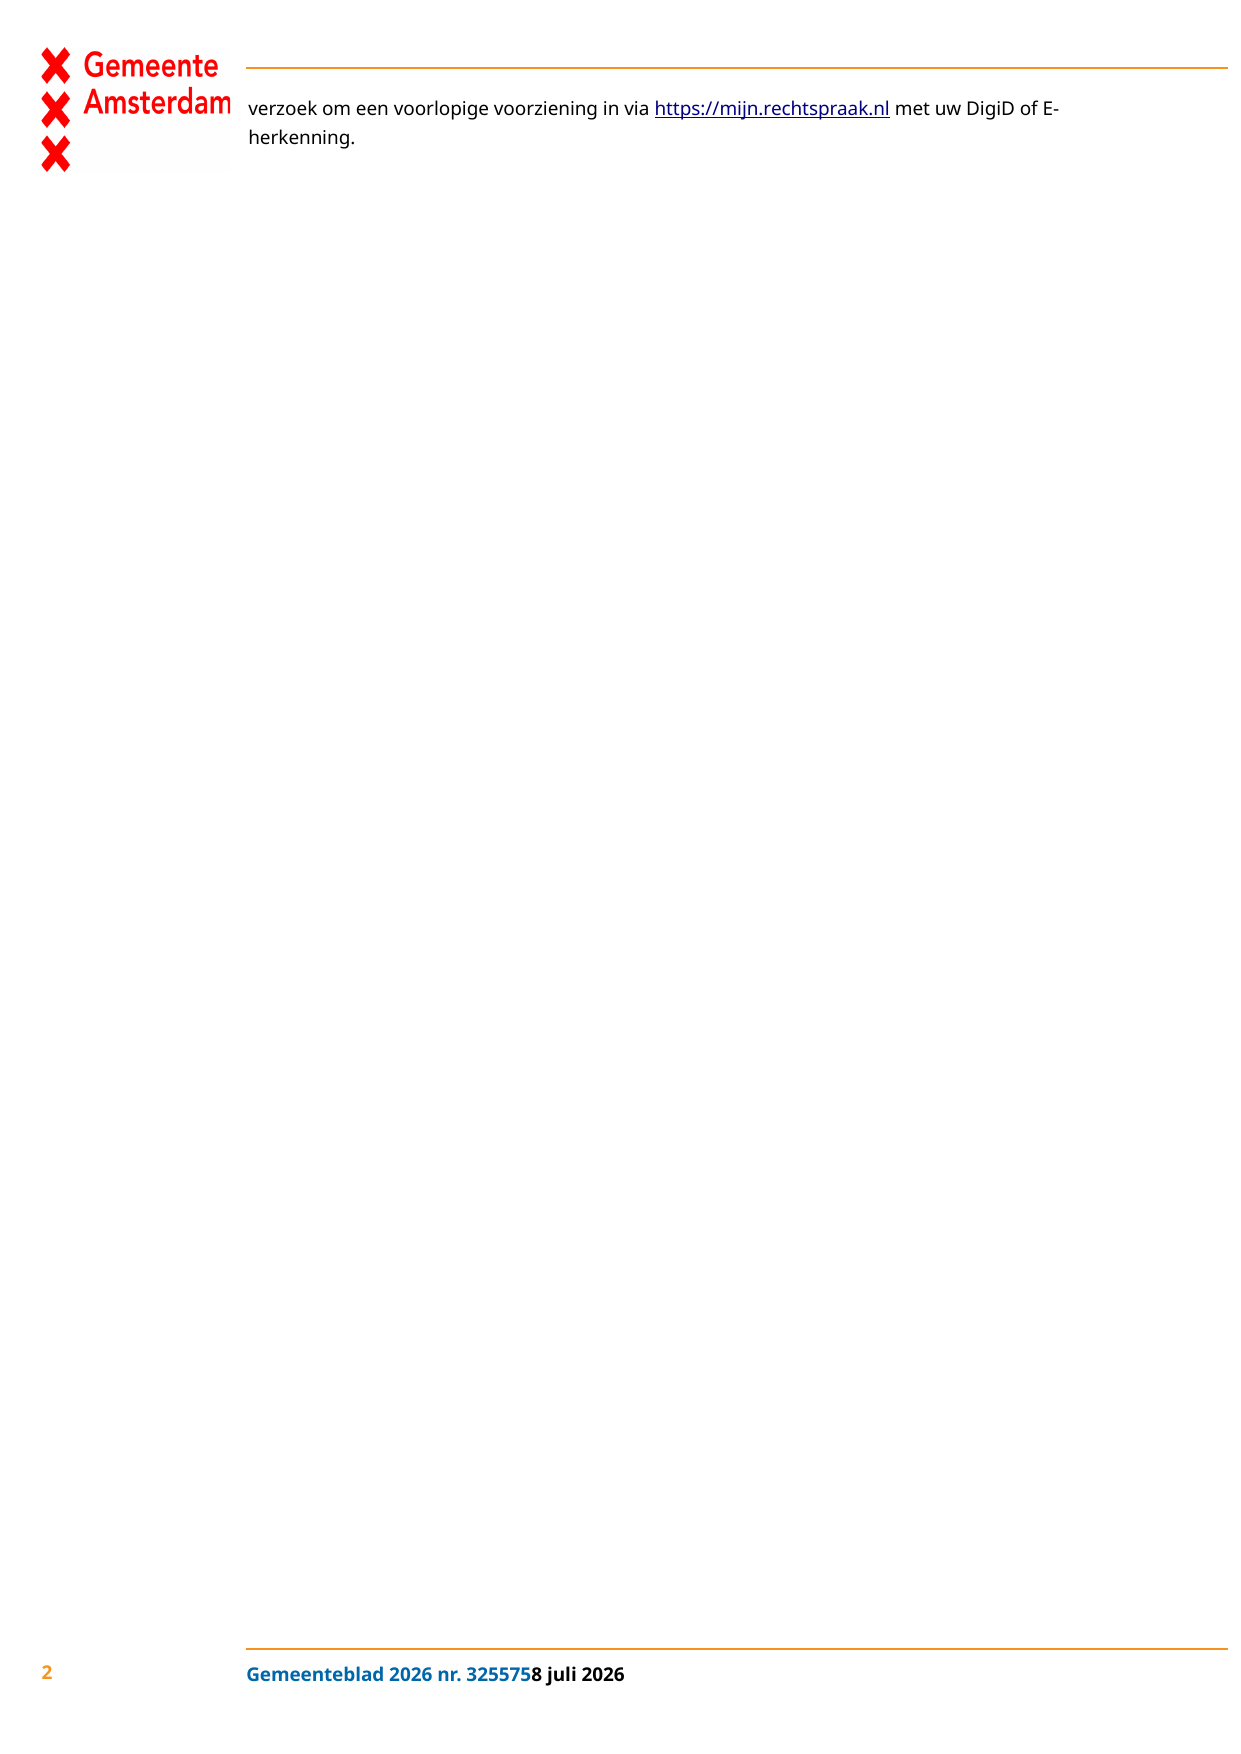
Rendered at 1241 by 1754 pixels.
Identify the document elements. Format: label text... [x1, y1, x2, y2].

text verzoek om een voorlopige voorziening in via https://mijn.rechtspraak.nl met uw DigiD of E-herkenning. [248, 95, 1152, 150]
picture [41, 47, 231, 172]
